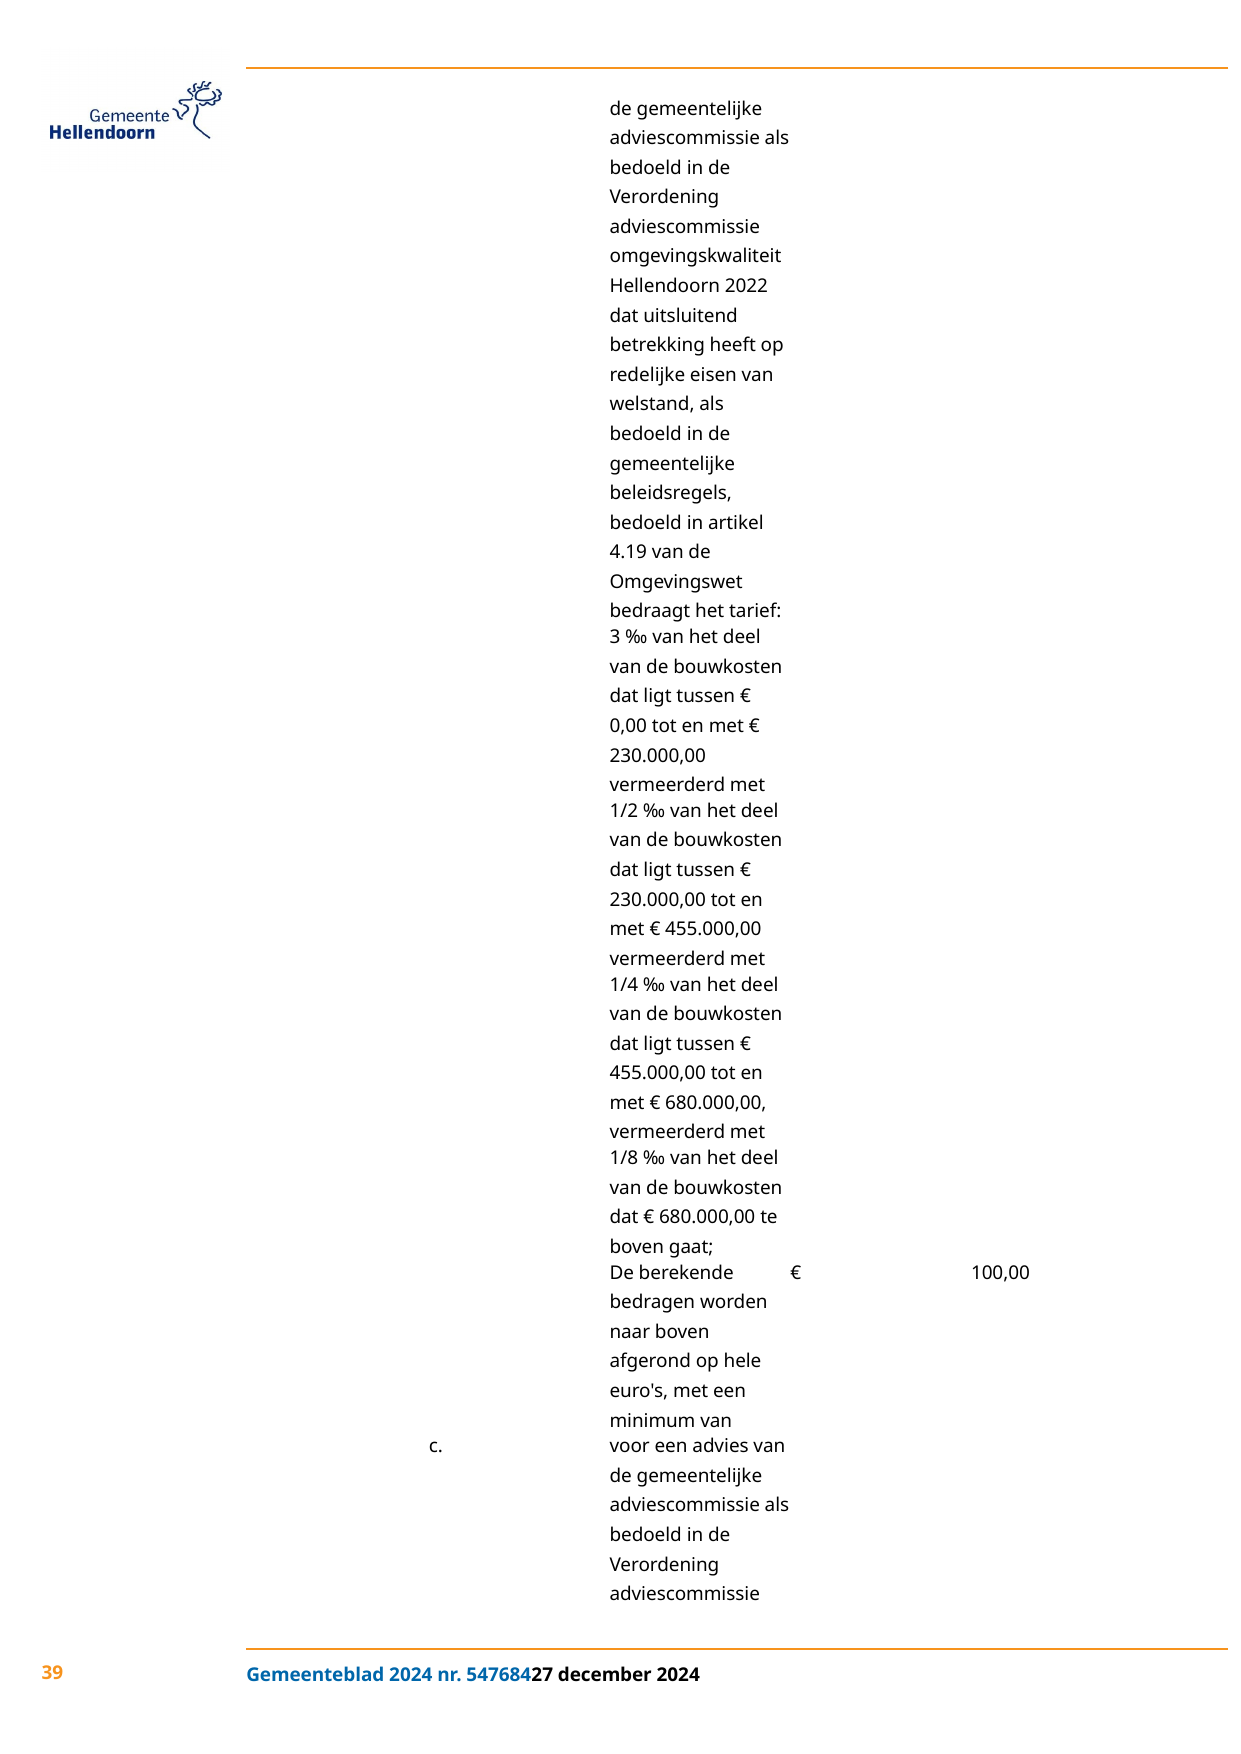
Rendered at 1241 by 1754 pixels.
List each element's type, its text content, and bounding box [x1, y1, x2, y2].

table_cell De berekende bedragen worden naar boven afgerond op hele euro's, met een minimum van [609, 1259, 790, 1432]
table_cell 100,00 [971, 1259, 1152, 1432]
picture [41, 47, 231, 172]
table_cell [971, 797, 1152, 971]
table_cell [429, 95, 609, 623]
table_cell [248, 797, 429, 971]
table_cell [429, 1259, 609, 1432]
table_cell 1/2 ‰ van het deel van de bouwkosten dat ligt tussen € 230.000,00 tot en met € 455.000,00 vermeerderd met [609, 797, 790, 971]
table_cell [429, 971, 609, 1144]
table_cell [248, 95, 429, 623]
table_cell [790, 797, 971, 971]
table_cell [790, 624, 971, 797]
table_cell [790, 95, 971, 623]
table_cell [248, 1433, 429, 1606]
table_cell [971, 1433, 1152, 1606]
table_cell [248, 624, 429, 797]
table_cell [429, 624, 609, 797]
table_cell € [790, 1259, 971, 1432]
table_cell [790, 1144, 971, 1259]
table_cell 1/8 ‰ van het deel van de bouwkosten dat € 680.000,00 te boven gaat; [609, 1144, 790, 1259]
table_cell 1/4 ‰ van het deel van de bouwkosten dat ligt tussen € 455.000,00 tot en met € 680.000,00, vermeerderd met [609, 971, 790, 1144]
table_cell 3 ‰ van het deel van de bouwkosten dat ligt tussen € 0,00 tot en met € 230.000,00 vermeerderd met [609, 624, 790, 797]
table_cell [971, 624, 1152, 797]
table_cell [971, 1144, 1152, 1259]
table_cell [790, 1433, 971, 1606]
table_cell [248, 1144, 429, 1259]
table_cell c. [429, 1433, 609, 1606]
table_cell [429, 797, 609, 971]
table_cell [971, 95, 1152, 623]
table_cell [248, 971, 429, 1144]
table_cell [971, 971, 1152, 1144]
table_cell [248, 1259, 429, 1432]
table_cell de gemeentelijke adviescommissie als bedoeld in de Verordening adviescommissie omgevingskwaliteit Hellendoorn 2022 dat uitsluitend betrekking heeft op redelijke eisen van welstand, als bedoeld in de gemeentelijke beleidsregels, bedoeld in artikel 4.19 van de Omgevingswet bedraagt het tarief: [609, 95, 790, 623]
table_cell [429, 1144, 609, 1259]
table_cell [790, 971, 971, 1144]
table_cell voor een advies van de gemeentelijke adviescommissie als bedoeld in de Verordening adviescommissie [609, 1433, 790, 1606]
